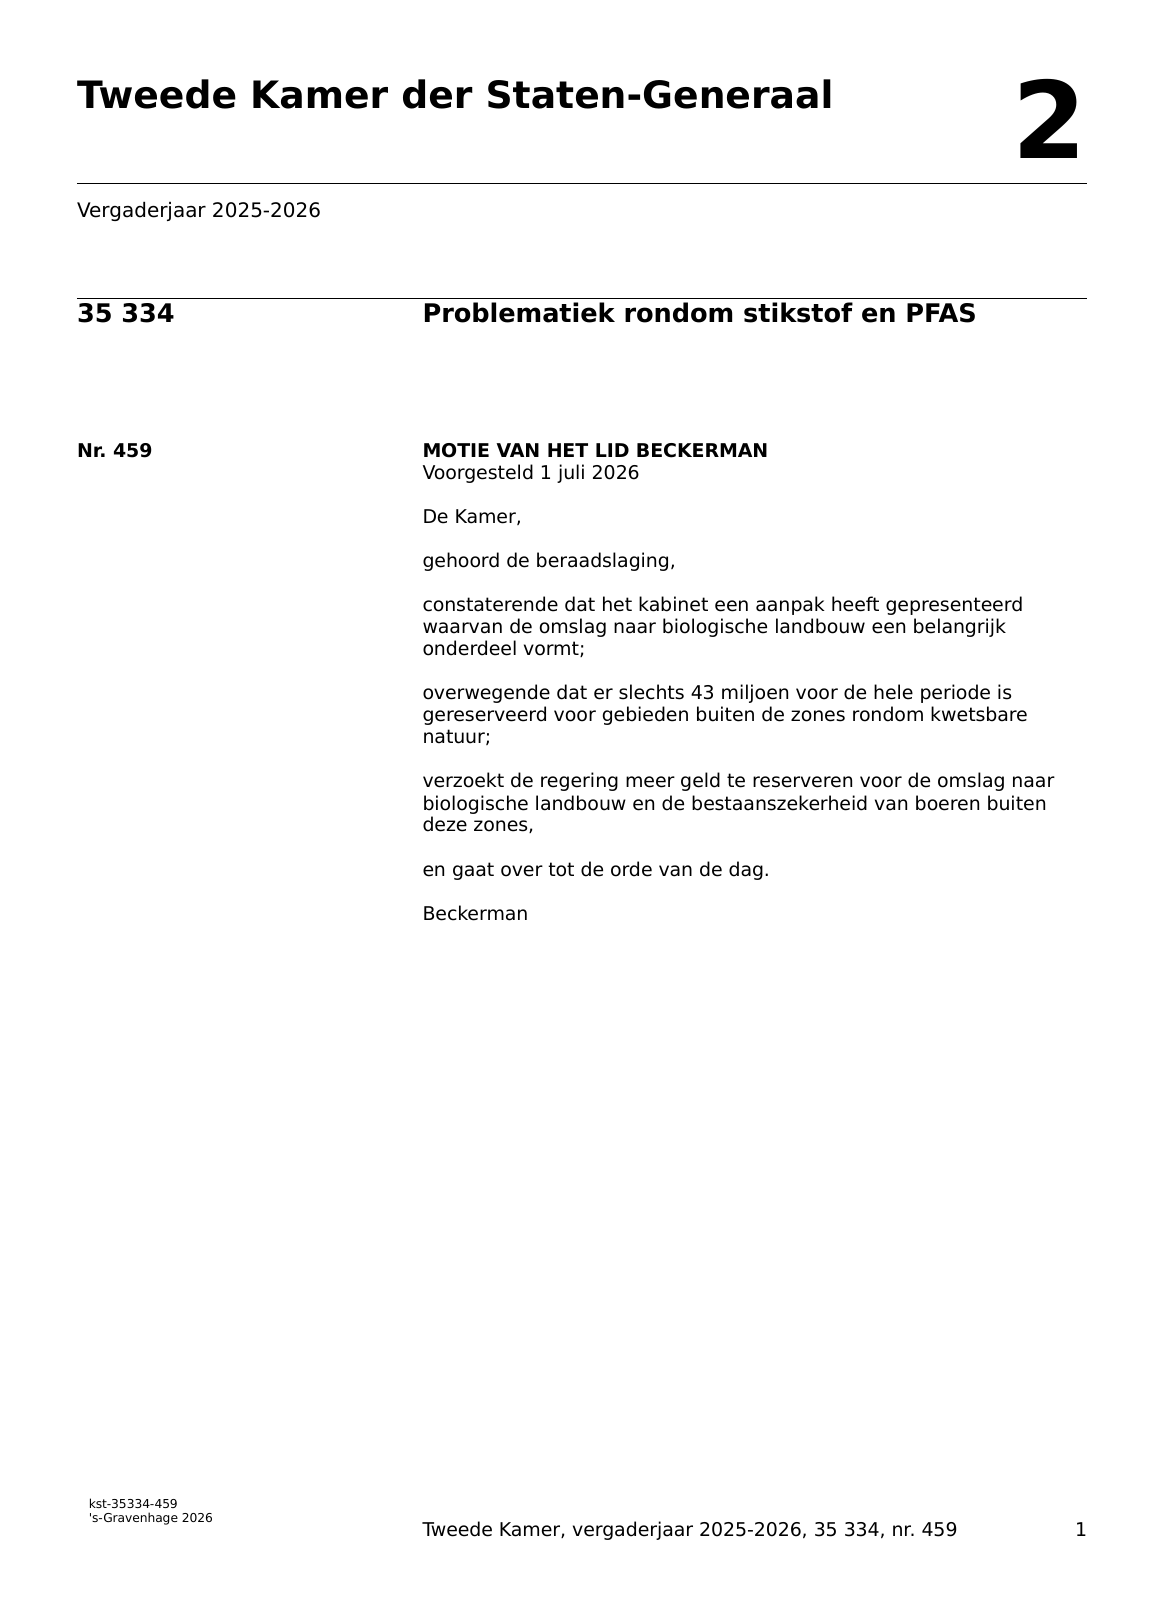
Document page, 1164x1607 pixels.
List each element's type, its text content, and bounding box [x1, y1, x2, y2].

text en gaat over tot de orde van de dag. [422, 858, 1087, 881]
subtitle 35 334 Problematiek rondom stikstof en PFAS [77, 299, 1087, 329]
text De Kamer, [422, 506, 1087, 528]
text constaterende dat het kabinet een aanpak heeft gepresenteerd waarvan de omslag naar biologische landbouw een belangrijk onderdeel vormt; [422, 594, 1087, 660]
text kst-35334-459 [88, 1497, 323, 1511]
text overwegende dat er slechts 43 miljoen voor de hele periode is gereserveerd voor gebieden buiten de zones rondom kwetsbare natuur; [422, 682, 1087, 748]
table_cell Vergaderjaar 2025-2026 [77, 184, 1087, 298]
text Voorgesteld 1 juli 2026 [422, 462, 1087, 484]
subtitle Nr. 459 MOTIE VAN HET LID BECKERMAN [77, 440, 1087, 462]
table_header Tweede Kamer der Staten-Generaal [77, 59, 886, 183]
text Beckerman [422, 903, 1087, 925]
text gehoord de beraadslaging, [422, 550, 1087, 572]
text verzoekt de regering meer geld te reserveren voor de omslag naar biologische landbouw en de bestaanszekerheid van boeren buiten deze zones, [422, 770, 1087, 836]
table_header 2 [886, 59, 1087, 183]
text 's-Gravenhage 2026 [88, 1511, 323, 1525]
